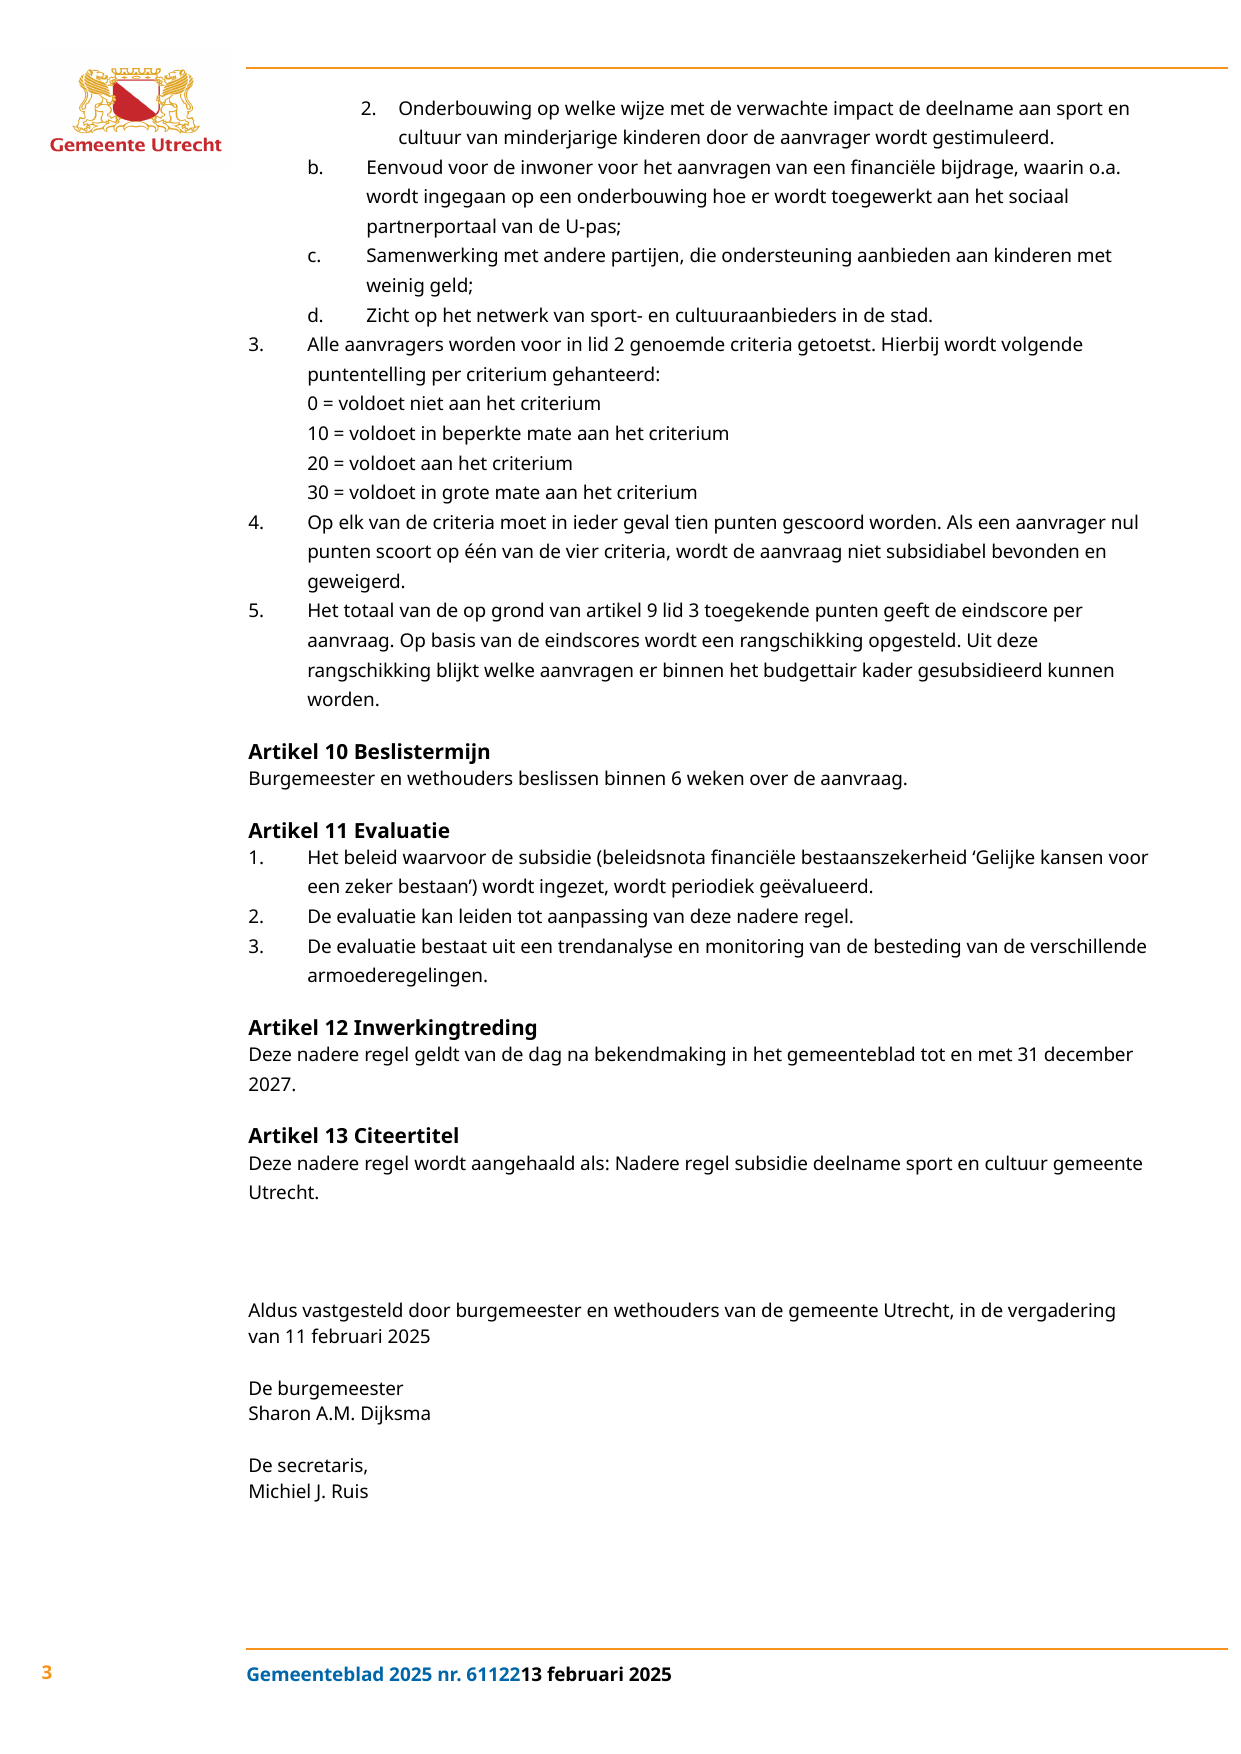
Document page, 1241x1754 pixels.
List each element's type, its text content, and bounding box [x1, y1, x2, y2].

text Deze nadere regel wordt aangehaald als: Nadere regel subsidie deelname sport en cultuur gemeente Utrecht. [248, 1150, 1152, 1205]
list 20 = voldoet aan het criterium [248, 450, 1152, 476]
list 0 = voldoet niet aan het criterium [248, 391, 1152, 416]
list 10 = voldoet in beperkte mate aan het criterium [248, 420, 1152, 446]
text Aldus vastgesteld door burgemeester en wethouders van de gemeente Utrecht, in de vergadering van 11 februari 2025 [248, 1298, 1152, 1349]
text Deze nadere regel geldt van de dag na bekendmaking in het gemeenteblad tot en met 31 december 2027. [248, 1041, 1152, 1097]
text Michiel J. Ruis [248, 1478, 1152, 1503]
picture [41, 47, 231, 172]
list Op elk van de criteria moet in ieder geval tien punten gescoord worden. Als een aanvrager nul punten scoort op één van de vier criteria, wordt de aanvraag niet subsidiabel bevonden en geweigerd. [248, 509, 1152, 594]
list Onderbouwing op welke wijze met de verwachte impact de deelname aan sport en cultuur van minderjarige kinderen door de aanvrager wordt gestimuleerd. [361, 95, 1152, 150]
list Het beleid waarvoor de subsidie (beleidsnota financiële bestaanszekerheid ‘Gelijke kansen voor een zeker bestaan’) wordt ingezet, wordt periodiek geëvalueerd. [248, 844, 1152, 899]
text Artikel 11 Evaluatie [248, 816, 1152, 844]
text De burgemeester [248, 1375, 1152, 1401]
text De secretaris, [248, 1452, 1152, 1478]
text Artikel 12 Inwerkingtreding [248, 1013, 1152, 1041]
text Burgemeester en wethouders beslissen binnen 6 weken over de aanvraag. [248, 765, 1152, 791]
list Zicht op het netwerk van sport- en cultuuraanbieders in de stad. [307, 302, 1152, 328]
list De evaluatie bestaat uit een trendanalyse en monitoring van de besteding van de verschillende armoederegelingen. [248, 933, 1152, 988]
text Artikel 10 Beslistermijn [248, 737, 1152, 765]
list 30 = voldoet in grote mate aan het criterium [248, 479, 1152, 505]
list Samenwerking met andere partijen, die ondersteuning aanbieden aan kinderen met weinig geld; [307, 243, 1152, 298]
list Eenvoud voor de inwoner voor het aanvragen van een financiële bijdrage, waarin o.a. wordt ingegaan op een onderbouwing hoe er wordt toegewerkt aan het sociaal partnerportaal van de U-pas; [307, 154, 1152, 239]
list Het totaal van de op grond van artikel 9 lid 3 toegekende punten geeft de eindscore per aanvraag. Op basis van de eindscores wordt een rangschikking opgesteld. Uit deze rangschikking blijkt welke aanvragen er binnen het budgettair kader gesubsidieerd kunnen worden. [248, 598, 1152, 712]
text Sharon A.M. Dijksma [248, 1401, 1152, 1426]
list Alle aanvragers worden voor in lid 2 genoemde criteria getoetst. Hierbij wordt volgende puntentelling per criterium gehanteerd: [248, 331, 1152, 387]
list De evaluatie kan leiden tot aanpassing van deze nadere regel. [248, 903, 1152, 929]
text Artikel 13 Citeertitel [248, 1121, 1152, 1150]
